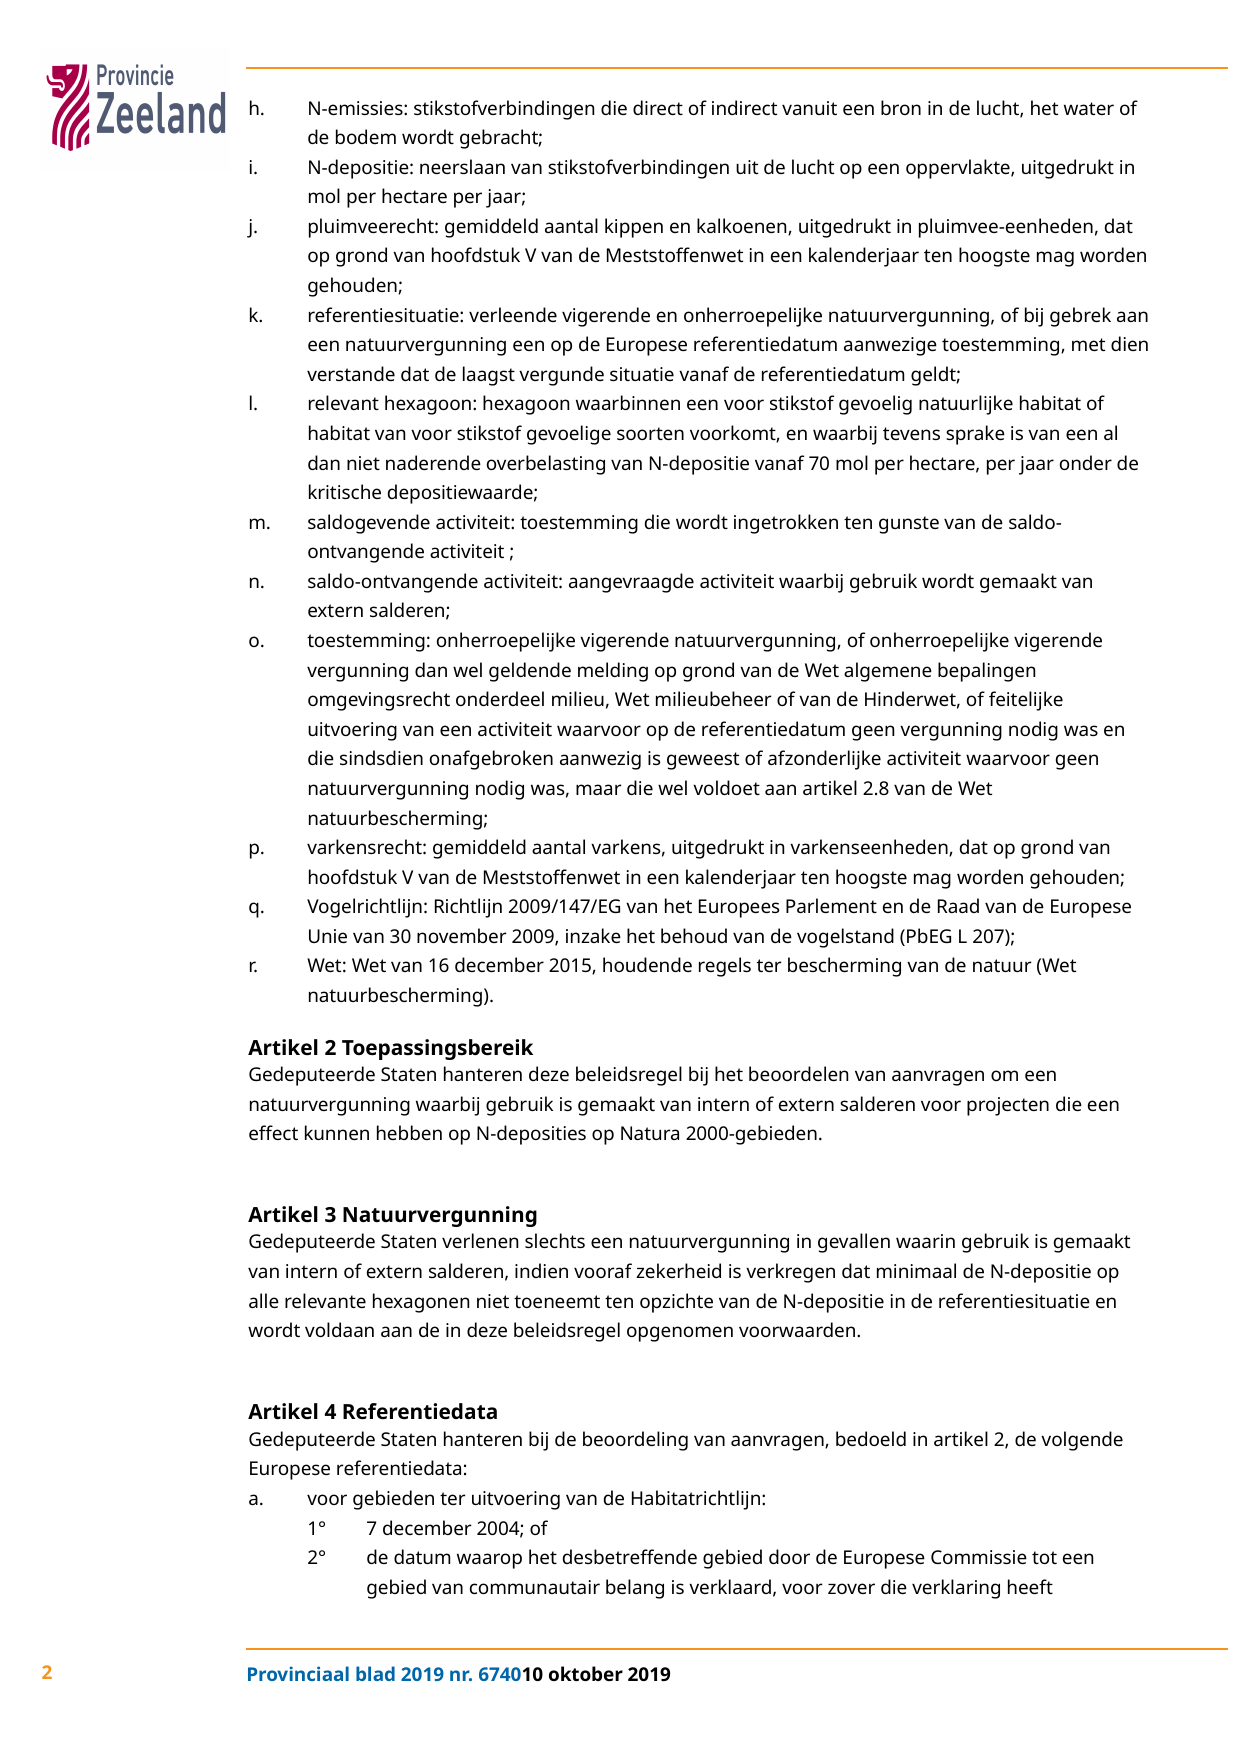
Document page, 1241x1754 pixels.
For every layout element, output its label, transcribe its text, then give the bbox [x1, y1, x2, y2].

text Artikel 2 Toepassingsbereik [248, 1033, 1152, 1061]
list N-depositie: neerslaan van stikstofverbindingen uit de lucht op een oppervlakte, uitgedrukt in mol per hectare per jaar; [248, 154, 1152, 209]
list Wet: Wet van 16 december 2015, houdende regels ter bescherming van de natuur (Wet natuurbescherming). [248, 953, 1152, 1008]
list voor gebieden ter uitvoering van de Habitatrichtlijn: [248, 1485, 1152, 1511]
list saldo-ontvangende activiteit: aangevraagde activiteit waarbij gebruik wordt gemaakt van extern salderen; [248, 568, 1152, 623]
list referentiesituatie: verleende vigerende en onherroepelijke natuurvergunning, of bij gebrek aan een natuurvergunning een op de Europese referentiedatum aanwezige toestemming, met dien verstande dat de laagst vergunde situatie vanaf de referentiedatum geldt; [248, 302, 1152, 387]
list toestemming: onherroepelijke vigerende natuurvergunning, of onherroepelijke vigerende vergunning dan wel geldende melding op grond van de Wet algemene bepalingen omgevingsrecht onderdeel milieu, Wet milieubeheer of van de Hinderwet, of feitelijke uitvoering van een activiteit waarvoor op de referentiedatum geen vergunning nodig was en die sindsdien onafgebroken aanwezig is geweest of afzonderlijke activiteit waarvoor geen natuurvergunning nodig was, maar die wel voldoet aan artikel 2.8 van de Wet natuurbescherming; [248, 627, 1152, 831]
list pluimveerecht: gemiddeld aantal kippen en kalkoenen, uitgedrukt in pluimvee-eenheden, dat op grond van hoofdstuk V van de Meststoffenwet in een kalenderjaar ten hoogste mag worden gehouden; [248, 213, 1152, 298]
picture [41, 47, 231, 172]
list saldogevende activiteit: toestemming die wordt ingetrokken ten gunste van de saldo-ontvangende activiteit ; [248, 509, 1152, 564]
list 7 december 2004; of [307, 1515, 1152, 1540]
text Artikel 4 Referentiedata [248, 1397, 1152, 1426]
text Gedeputeerde Staten hanteren bij de beoordeling van aanvragen, bedoeld in artikel 2, de volgende Europese referentiedata: [248, 1426, 1152, 1481]
list varkensrecht: gemiddeld aantal varkens, uitgedrukt in varkenseenheden, dat op grond van hoofdstuk V van de Meststoffenwet in een kalenderjaar ten hoogste mag worden gehouden; [248, 834, 1152, 890]
list de datum waarop het desbetreffende gebied door de Europese Commissie tot een gebied van communautair belang is verklaard, voor zover die verklaring heeft [307, 1544, 1152, 1599]
list relevant hexagoon: hexagoon waarbinnen een voor stikstof gevoelig natuurlijke habitat of habitat van voor stikstof gevoelige soorten voorkomt, en waarbij tevens sprake is van een al dan niet naderende overbelasting van N-depositie vanaf 70 mol per hectare, per jaar onder de kritische depositiewaarde; [248, 391, 1152, 505]
text Gedeputeerde Staten verlenen slechts een natuurvergunning in gevallen waarin gebruik is gemaakt van intern of extern salderen, indien vooraf zekerheid is verkregen dat minimaal de N-depositie op alle relevante hexagonen niet toeneemt ten opzichte van de N-depositie in de referentiesituatie en wordt voldaan aan de in deze beleidsregel opgenomen voorwaarden. [248, 1229, 1152, 1343]
list N-emissies: stikstofverbindingen die direct of indirect vanuit een bron in de lucht, het water of de bodem wordt gebracht; [248, 95, 1152, 150]
text Gedeputeerde Staten hanteren deze beleidsregel bij het beoordelen van aanvragen om een natuurvergunning waarbij gebruik is gemaakt van intern of extern salderen voor projecten die een effect kunnen hebben op N-deposities op Natura 2000-gebieden. [248, 1061, 1152, 1146]
list Vogelrichtlijn: Richtlijn 2009/147/EG van het Europees Parlement en de Raad van de Europese Unie van 30 november 2009, inzake het behoud van de vogelstand (PbEG L 207); [248, 893, 1152, 949]
text Artikel 3 Natuurvergunning [248, 1200, 1152, 1229]
